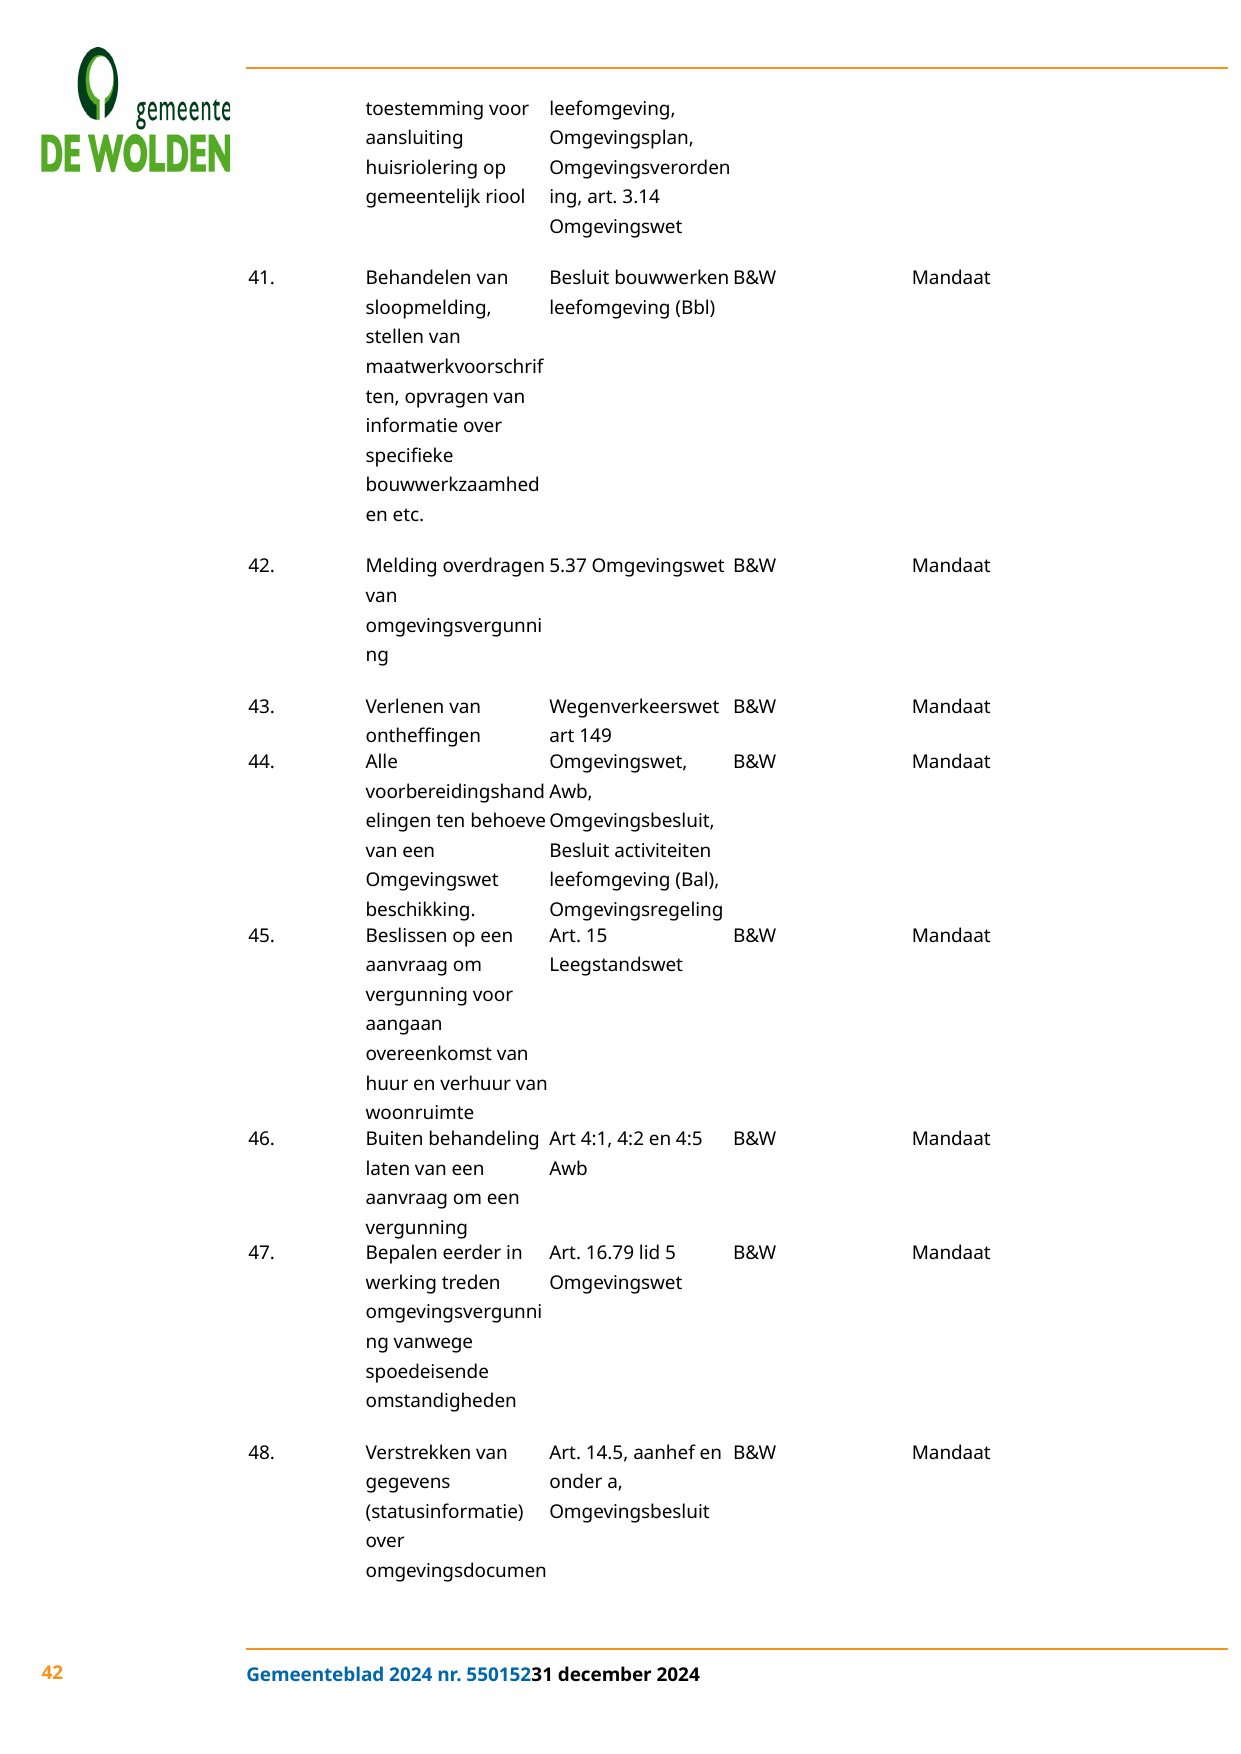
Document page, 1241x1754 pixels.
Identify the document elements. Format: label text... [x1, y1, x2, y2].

table_cell B&W [733, 1240, 912, 1413]
table_cell toestemming voor aansluiting huisriolering op gemeentelijk riool [365, 95, 549, 239]
table_cell [365, 239, 549, 264]
table_cell B&W [733, 1439, 912, 1583]
table_cell [1034, 527, 1152, 553]
table_cell 41. [248, 265, 365, 527]
table_cell [912, 95, 1034, 239]
table_cell [1034, 265, 1152, 527]
table_cell [248, 527, 365, 553]
table_cell Art. 14.5, aanhef en onder a, Omgevingsbesluit [549, 1439, 733, 1583]
table_cell [1034, 239, 1152, 264]
table_cell [549, 239, 733, 264]
table_cell B&W [733, 693, 912, 748]
table_cell B&W [733, 748, 912, 922]
table_cell Beslissen op een aanvraag om vergunning voor aangaan overeenkomst van huur en verhuur van woonruimte [365, 922, 549, 1125]
table_cell Omgevingswet, Awb, Omgevingsbesluit, Besluit activiteiten leefomgeving (Bal), Omgevingsregeling [549, 748, 733, 922]
table_cell [549, 1413, 733, 1439]
table_cell Alle voorbereidingshandelingen ten behoeve van een Omgevingswet beschikking. [365, 748, 549, 922]
table_cell Melding overdragen van omgevingsvergunning [365, 553, 549, 667]
table_cell Mandaat [912, 1125, 1034, 1239]
table_cell [733, 1413, 912, 1439]
table_cell Art. 16.79 lid 5 Omgevingswet [549, 1240, 733, 1413]
table_cell [248, 1413, 365, 1439]
picture [41, 47, 231, 172]
table_cell [248, 239, 365, 264]
table_cell [1034, 922, 1152, 1125]
table_cell Behandelen van sloopmelding, stellen van maatwerkvoorschriften, opvragen van informatie over specifieke bouwwerkzaamheden etc. [365, 265, 549, 527]
table_cell Mandaat [912, 922, 1034, 1125]
table_cell [733, 239, 912, 264]
table_cell [912, 527, 1034, 553]
table_cell [1034, 1439, 1152, 1583]
table_cell [1034, 748, 1152, 922]
table_cell [549, 527, 733, 553]
table_cell Buiten behandeling laten van een aanvraag om een vergunning [365, 1125, 549, 1239]
table_cell B&W [733, 922, 912, 1125]
table_cell Mandaat [912, 1439, 1034, 1583]
table_cell Mandaat [912, 748, 1034, 922]
table_cell 47. [248, 1240, 365, 1413]
table_cell Mandaat [912, 553, 1034, 667]
table_cell Verlenen van ontheffingen [365, 693, 549, 748]
table_cell leefomgeving, Omgevingsplan, Omgevingsverordening, art. 3.14 Omgevingswet [549, 95, 733, 239]
table_cell [912, 667, 1034, 693]
table_cell [365, 527, 549, 553]
table_cell B&W [733, 553, 912, 667]
table_cell [733, 667, 912, 693]
table_cell [1034, 667, 1152, 693]
table_cell B&W [733, 265, 912, 527]
table_cell [912, 239, 1034, 264]
table_cell [1034, 553, 1152, 667]
table_cell Wegenverkeerswet art 149 [549, 693, 733, 748]
table_cell 48. [248, 1439, 365, 1583]
table_cell [248, 95, 365, 239]
table_cell 42. [248, 553, 365, 667]
table_cell B&W [733, 1125, 912, 1239]
table_cell 45. [248, 922, 365, 1125]
table_cell [365, 1413, 549, 1439]
table_cell 46. [248, 1125, 365, 1239]
table_cell Besluit bouwwerken leefomgeving (Bbl) [549, 265, 733, 527]
table_cell Art 4:1, 4:2 en 4:5 Awb [549, 1125, 733, 1239]
table_cell Mandaat [912, 265, 1034, 527]
table_cell 43. [248, 693, 365, 748]
table_cell Mandaat [912, 693, 1034, 748]
table_cell [733, 95, 912, 239]
table_cell [248, 667, 365, 693]
table_cell 44. [248, 748, 365, 922]
table_cell [1034, 693, 1152, 748]
table_cell 5.37 Omgevingswet [549, 553, 733, 667]
table_cell [549, 667, 733, 693]
table_cell Art. 15 Leegstandswet [549, 922, 733, 1125]
table_cell [1034, 95, 1152, 239]
table_cell Mandaat [912, 1240, 1034, 1413]
table_cell [1034, 1413, 1152, 1439]
table_cell Verstrekken van gegevens (statusinformatie) over omgevingsdocumen [365, 1439, 549, 1583]
table_cell [912, 1413, 1034, 1439]
table_cell [1034, 1240, 1152, 1413]
table_cell [1034, 1125, 1152, 1239]
table_cell [733, 527, 912, 553]
table_cell [365, 667, 549, 693]
table_cell Bepalen eerder in werking treden omgevingsvergunning vanwege spoedeisende omstandigheden [365, 1240, 549, 1413]
